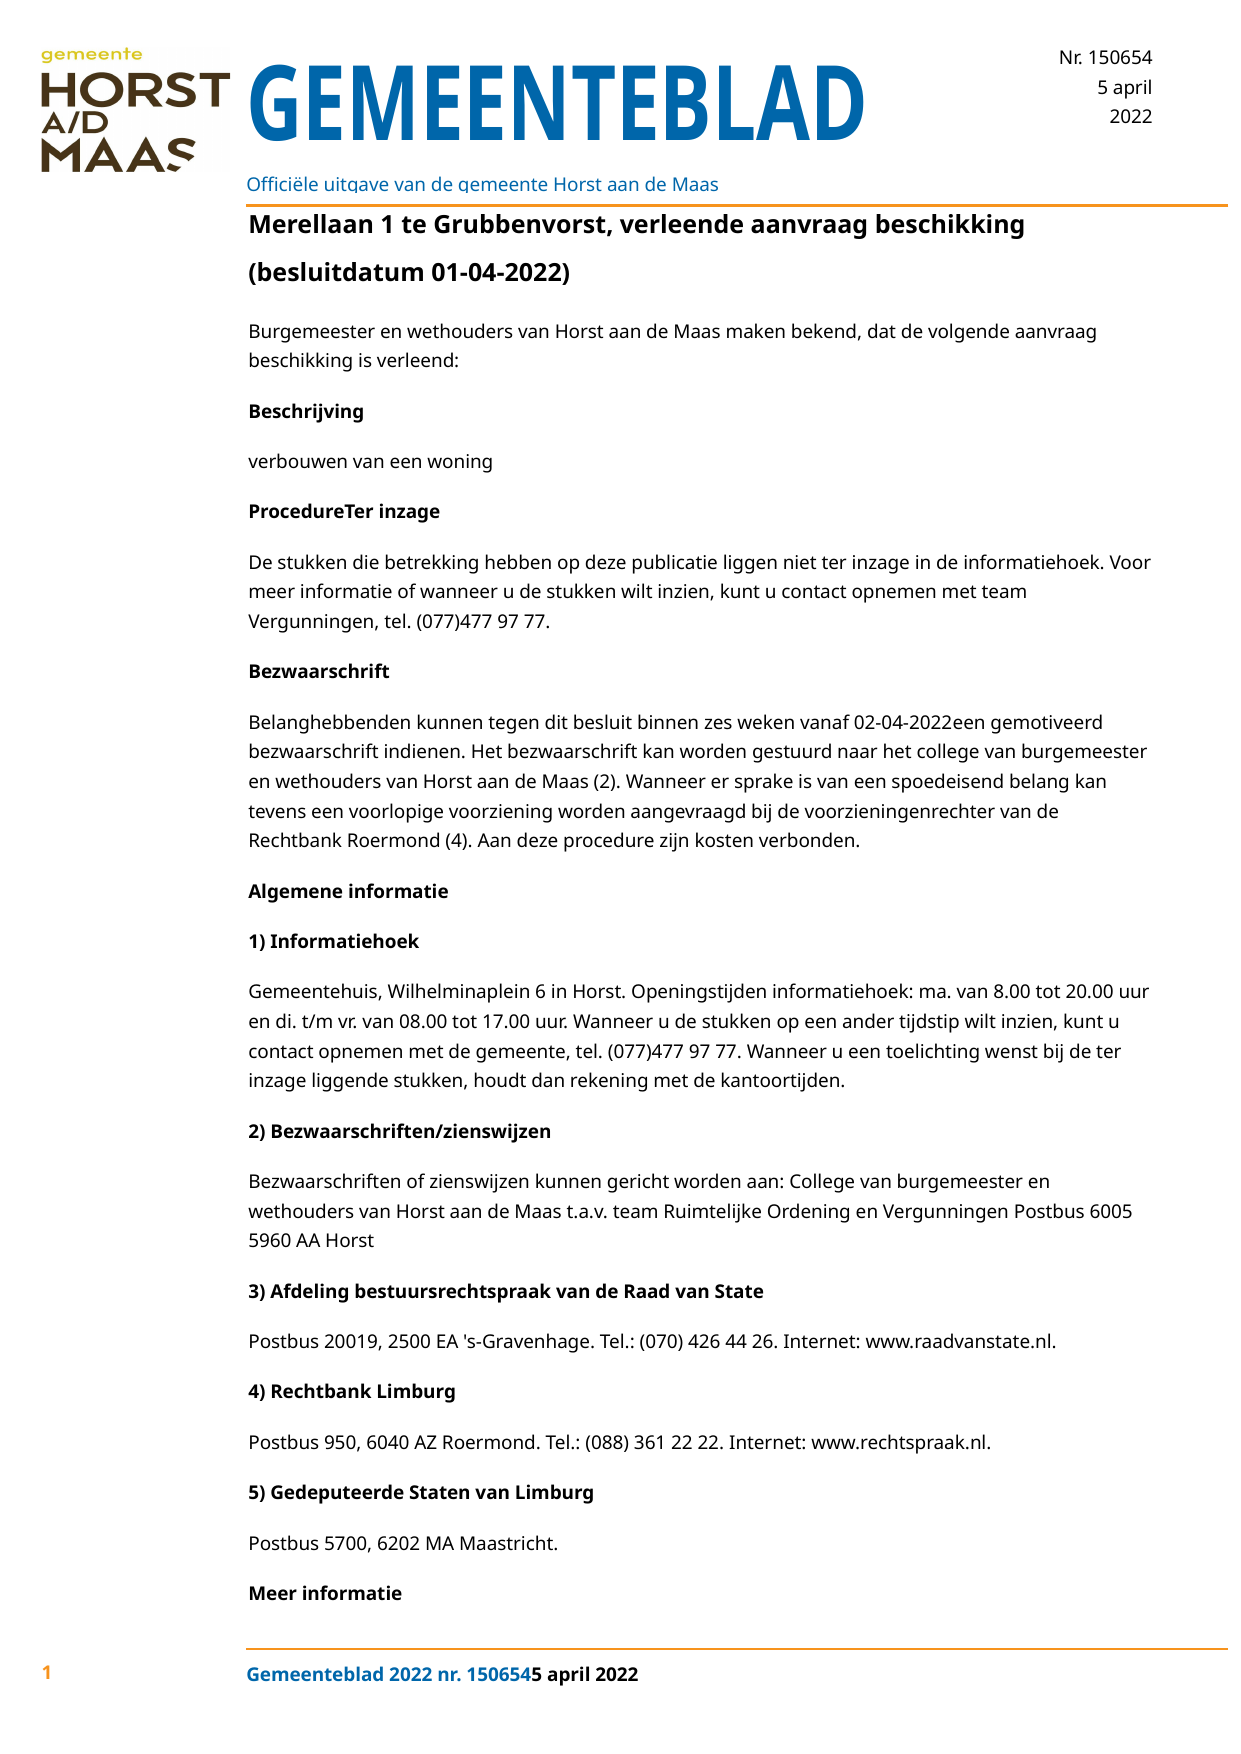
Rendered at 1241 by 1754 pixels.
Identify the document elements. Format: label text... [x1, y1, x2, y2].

text Gemeentehuis, Wilhelminaplein 6 in Horst. Openingstijden informatiehoek: ma. van 8.00 tot 20.00 uur en di. t/m vr. van 08.00 tot 17.00 uur. Wanneer u de stukken op een ander tijdstip wilt inzien, kunt u contact opnemen met de gemeente, tel. (077)477 97 77. Wanneer u een toelichting wenst bij de ter inzage liggende stukken, houdt dan rekening met de kantoortijden. [248, 979, 1152, 1093]
text 2) Bezwaarschriften/zienswijzen [248, 1118, 1152, 1144]
text 4) Rechtbank Limburg [248, 1379, 1152, 1404]
text Bezwaarschrift [248, 659, 1152, 684]
text De stukken die betrekking hebben op deze publicatie liggen niet ter inzage in de informatiehoek. Voor meer informatie of wanneer u de stukken wilt inzien, kunt u contact opnemen met team Vergunningen, tel. (077)477 97 77. [248, 549, 1152, 634]
text Postbus 950, 6040 AZ Roermond. Tel.: (088) 361 22 22. Internet: www.rechtspraak.nl. [248, 1429, 1152, 1455]
text 1) Informatiehoek [248, 928, 1152, 954]
text 3) Afdeling bestuursrechtspraak van de Raad van State [248, 1278, 1152, 1304]
text Postbus 5700, 6202 MA Maastricht. [248, 1530, 1152, 1556]
text Postbus 20019, 2500 EA 's-Gravenhage. Tel.: (070) 426 44 26. Internet: www.raadvanstate.nl. [248, 1328, 1152, 1354]
text Beschrijving [248, 398, 1152, 424]
text Meer informatie [248, 1580, 1152, 1606]
text verbouwen van een woning [248, 448, 1152, 474]
text Bezwaarschriften of zienswijzen kunnen gericht worden aan: College van burgemeester en wethouders van Horst aan de Maas t.a.v. team Ruimtelijke Ordening en Vergunningen Postbus 6005 5960 AA Horst [248, 1168, 1152, 1253]
text ProcedureTer inzage [248, 499, 1152, 524]
text 5) Gedeputeerde Staten van Limburg [248, 1479, 1152, 1505]
text Burgemeester en wethouders van Horst aan de Maas maken bekend, dat de volgende aanvraag beschikking is verleend: [248, 318, 1152, 373]
text Algemene informatie [248, 878, 1152, 904]
picture [41, 47, 231, 172]
text Belanghebbenden kunnen tegen dit besluit binnen zes weken vanaf 02-04-2022een gemotiveerd bezwaarschrift indienen. Het bezwaarschrift kan worden gestuurd naar het college van burgemeester en wethouders van Horst aan de Maas (2). Wanneer er sprake is van een spoedeisend belang kan tevens een voorlopige voorziening worden aangevraagd bij de voorzieningenrechter van de Rechtbank Roermond (4). Aan deze procedure zijn kosten verbonden. [248, 709, 1152, 853]
text Merellaan 1 te Grubbenvorst, verleende aanvraag beschikking (besluitdatum 01-04-2022) [248, 207, 1152, 288]
